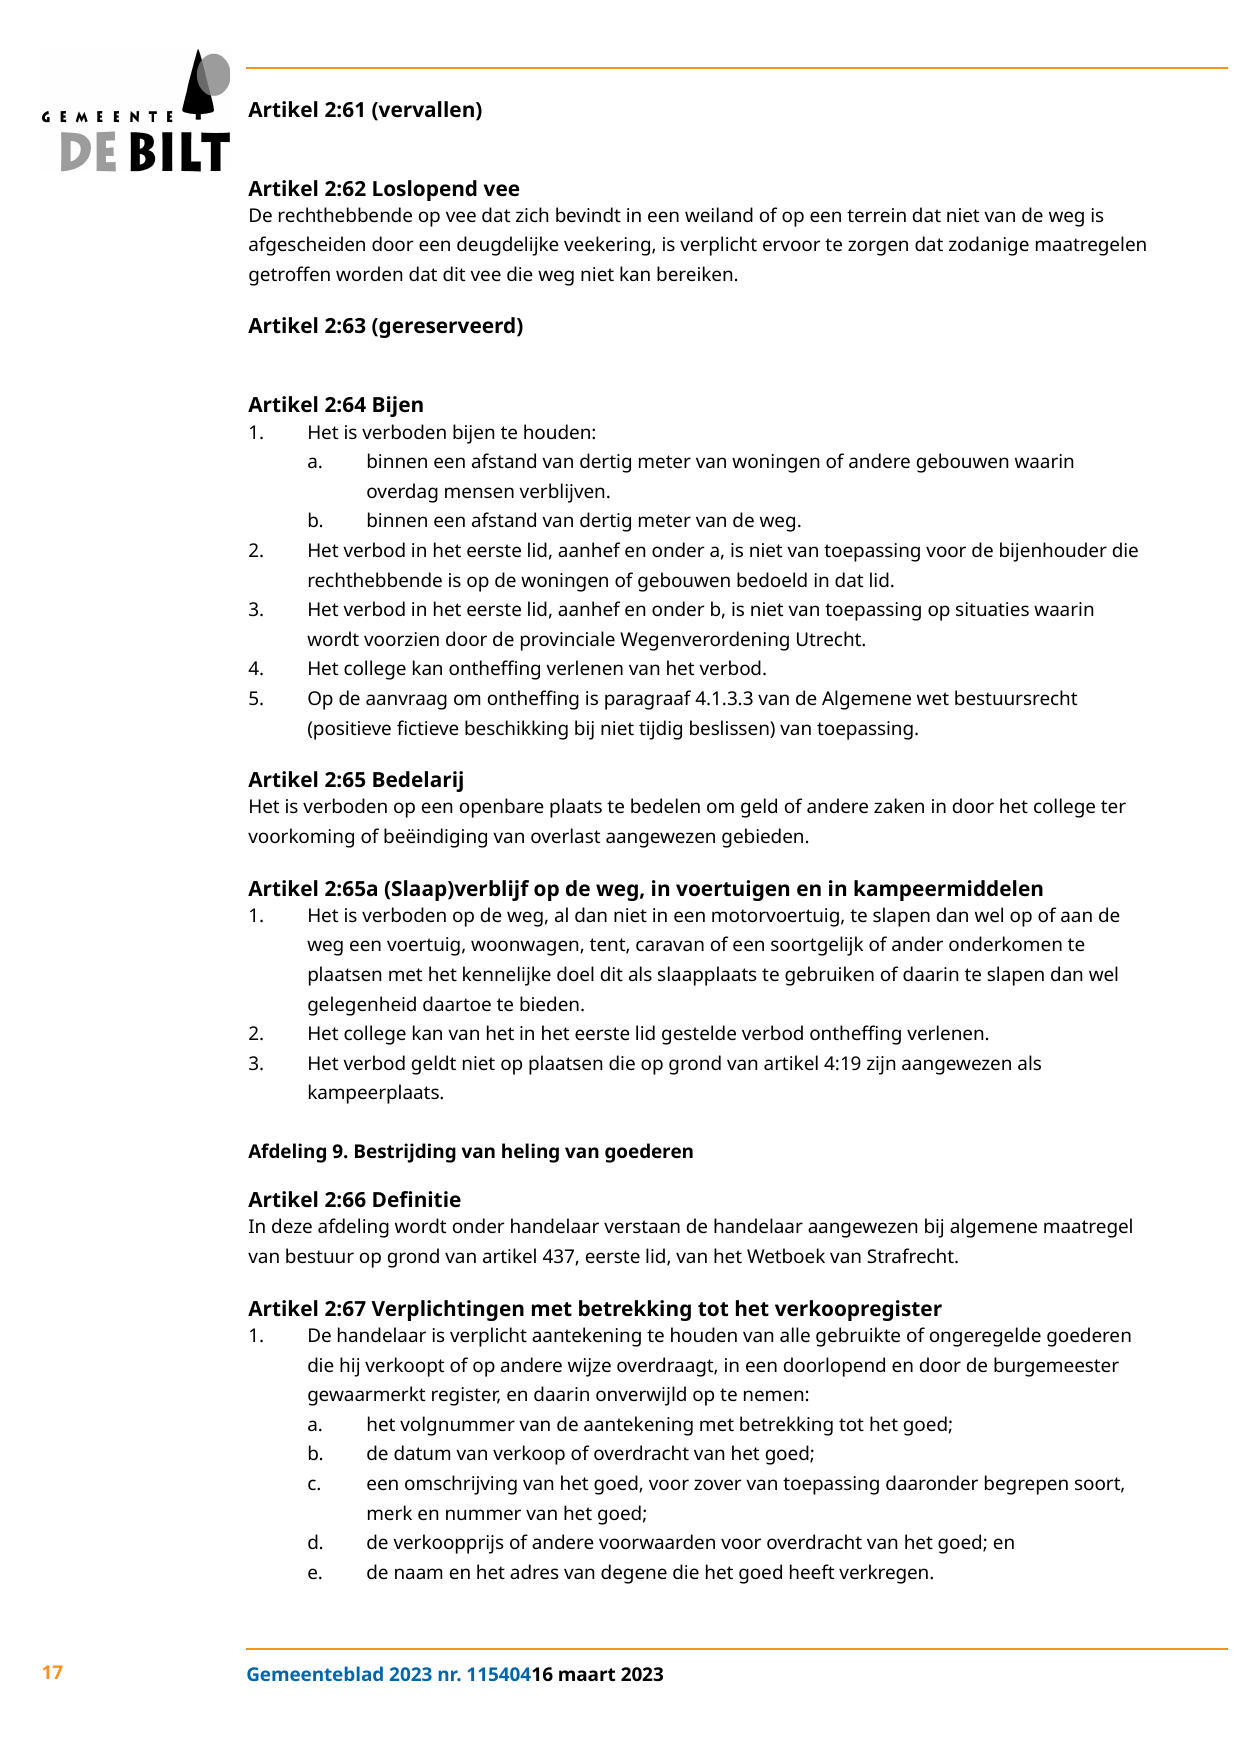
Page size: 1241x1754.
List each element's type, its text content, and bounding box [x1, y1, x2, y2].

list De handelaar is verplicht aantekening te houden van alle gebruikte of ongeregelde goederen die hij verkoopt of op andere wijze overdraagt, in een doorlopend en door de burgemeester gewaarmerkt register, en daarin onverwijld op te nemen: [248, 1322, 1152, 1407]
text Afdeling 9. Bestrijding van heling van goederen [248, 1139, 1152, 1164]
list Het verbod geldt niet op plaatsen die op grond van artikel 4:19 zijn aangewezen als kampeerplaats. [248, 1050, 1152, 1105]
text Artikel 2:61 (vervallen) [248, 95, 1152, 123]
text De rechthebbende op vee dat zich bevindt in een weiland of op een terrein dat niet van de weg is afgescheiden door een deugdelijke veekering, is verplicht ervoor te zorgen dat zodanige maatregelen getroffen worden dat dit vee die weg niet kan bereiken. [248, 202, 1152, 287]
text Artikel 2:66 Definitie [248, 1185, 1152, 1214]
picture [41, 47, 231, 172]
text Artikel 2:65 Bedelarij [248, 765, 1152, 794]
text Het is verboden op een openbare plaats te bedelen om geld of andere zaken in door het college ter voorkoming of beëindiging van overlast aangewezen gebieden. [248, 794, 1152, 849]
text Artikel 2:67 Verplichtingen met betrekking tot het verkoopregister [248, 1294, 1152, 1322]
list de naam en het adres van degene die het goed heeft verkregen. [307, 1559, 1152, 1584]
list Het verbod in het eerste lid, aanhef en onder b, is niet van toepassing op situaties waarin wordt voorzien door de provinciale Wegenverordening Utrecht. [248, 596, 1152, 652]
list het volgnummer van de aantekening met betrekking tot het goed; [307, 1411, 1152, 1437]
list Het is verboden op de weg, al dan niet in een motorvoertuig, te slapen dan wel op of aan de weg een voertuig, woonwagen, tent, caravan of een soortgelijk of ander onderkomen te plaatsen met het kennelijke doel dit als slaapplaats te gebruiken of daarin te slapen dan wel gelegenheid daartoe te bieden. [248, 902, 1152, 1017]
list Het is verboden bijen te houden: [248, 419, 1152, 445]
text In deze afdeling wordt onder handelaar verstaan de handelaar aangewezen bij algemene maatregel van bestuur op grond van artikel 437, eerste lid, van het Wetboek van Strafrecht. [248, 1214, 1152, 1269]
text Artikel 2:65a (Slaap)verblijf op de weg, in voertuigen en in kampeermiddelen [248, 874, 1152, 902]
list de verkoopprijs of andere voorwaarden voor overdracht van het goed; en [307, 1529, 1152, 1555]
text Artikel 2:62 Loslopend vee [248, 174, 1152, 202]
text Artikel 2:64 Bijen [248, 391, 1152, 419]
text Artikel 2:63 (gereserveerd) [248, 312, 1152, 340]
list binnen een afstand van dertig meter van de weg. [307, 508, 1152, 533]
list Het college kan van het in het eerste lid gestelde verbod ontheffing verlenen. [248, 1020, 1152, 1046]
list Op de aanvraag om ontheffing is paragraaf 4.1.3.3 van de Algemene wet bestuursrecht (positieve fictieve beschikking bij niet tijdig beslissen) van toepassing. [248, 685, 1152, 741]
list Het verbod in het eerste lid, aanhef en onder a, is niet van toepassing voor de bijenhouder die rechthebbende is op de woningen of gebouwen bedoeld in dat lid. [248, 537, 1152, 593]
list de datum van verkoop of overdracht van het goed; [307, 1441, 1152, 1466]
list een omschrijving van het goed, voor zover van toepassing daaronder begrepen soort, merk en nummer van het goed; [307, 1470, 1152, 1525]
list Het college kan ontheffing verlenen van het verbod. [248, 656, 1152, 681]
list binnen een afstand van dertig meter van woningen of andere gebouwen waarin overdag mensen verblijven. [307, 448, 1152, 504]
